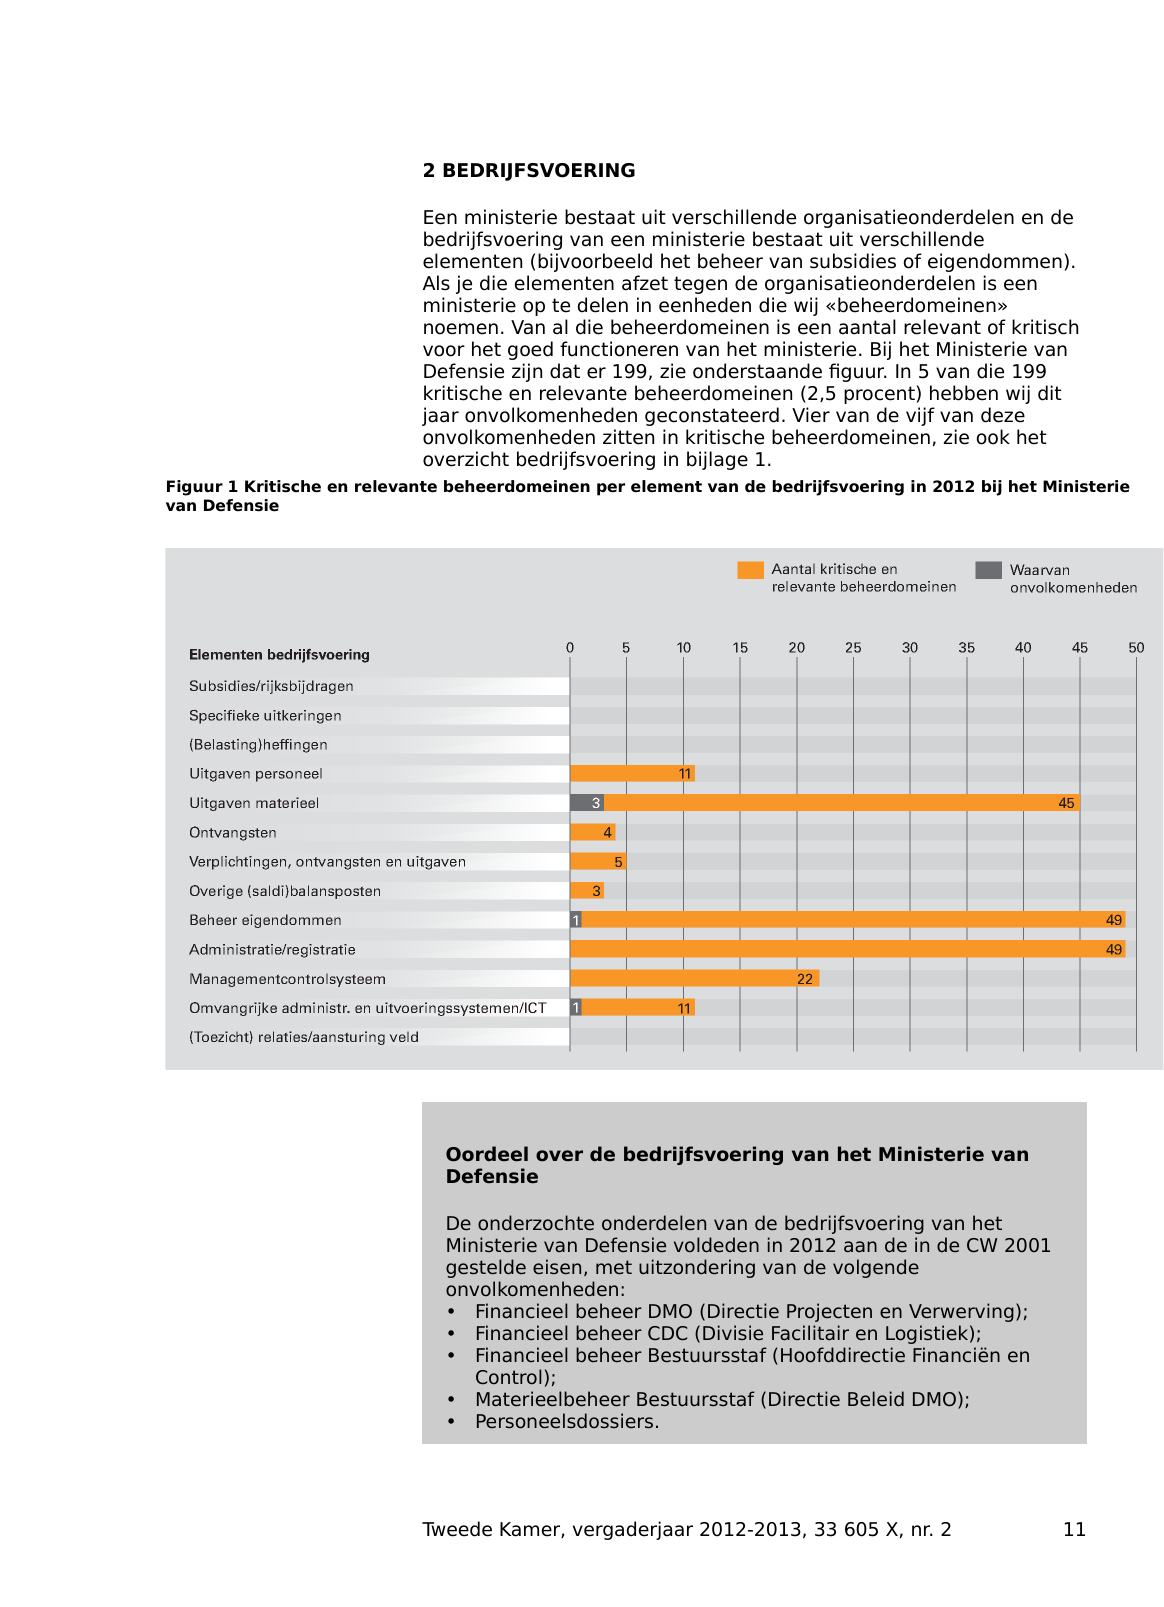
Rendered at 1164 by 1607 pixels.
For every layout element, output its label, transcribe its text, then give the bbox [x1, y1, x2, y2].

table_header Oordeel over de bedrijfsvoering van het Ministerie van Defensie De onderzochte onderdelen van de bedrijfsvoering van het Ministerie van Defensie voldeden in 2012 aan de in de CW 2001 gestelde eisen, met uitzondering van de volgende onvolkomenheden: • Financieel beheer DMO (Directie Projecten en Verwerving); • Financieel beheer CDC (Divisie Facilitair en Logistiek); • Financieel beheer Bestuursstaf (Hoofddirectie Financiën en Control); • Materieelbeheer Bestuursstaf (Directie Beleid DMO); • Personeelsdossiers. [422, 1102, 1087, 1444]
picture [165, 548, 1164, 1075]
subtitle 2 BEDRIJFSVOERING [422, 160, 1087, 182]
text Figuur 1 Kritische en relevante beheerdomeinen per element van de bedrijfsvoering in 2012 bij het Ministerie van Defensie [165, 478, 1163, 515]
text Een ministerie bestaat uit verschillende organisatieonderdelen en de bedrijfsvoering van een ministerie bestaat uit verschillende elementen (bijvoorbeeld het beheer van subsidies of eigendommen). Als je die elementen afzet tegen de organisatieonderdelen is een ministerie op te delen in eenheden die wij «beheerdomeinen» noemen. Van al die beheerdomeinen is een aantal relevant of kritisch voor het goed functioneren van het ministerie. Bij het Ministerie van Defensie zijn dat er 199, zie onderstaande figuur. In 5 van die 199 kritische en relevante beheerdomeinen (2,5 procent) hebben wij dit jaar onvolkomenheden geconstateerd. Vier van de vijf van deze onvolkomenheden zitten in kritische beheerdomeinen, zie ook het overzicht bedrijfsvoering in bijlage 1. [422, 207, 1087, 471]
